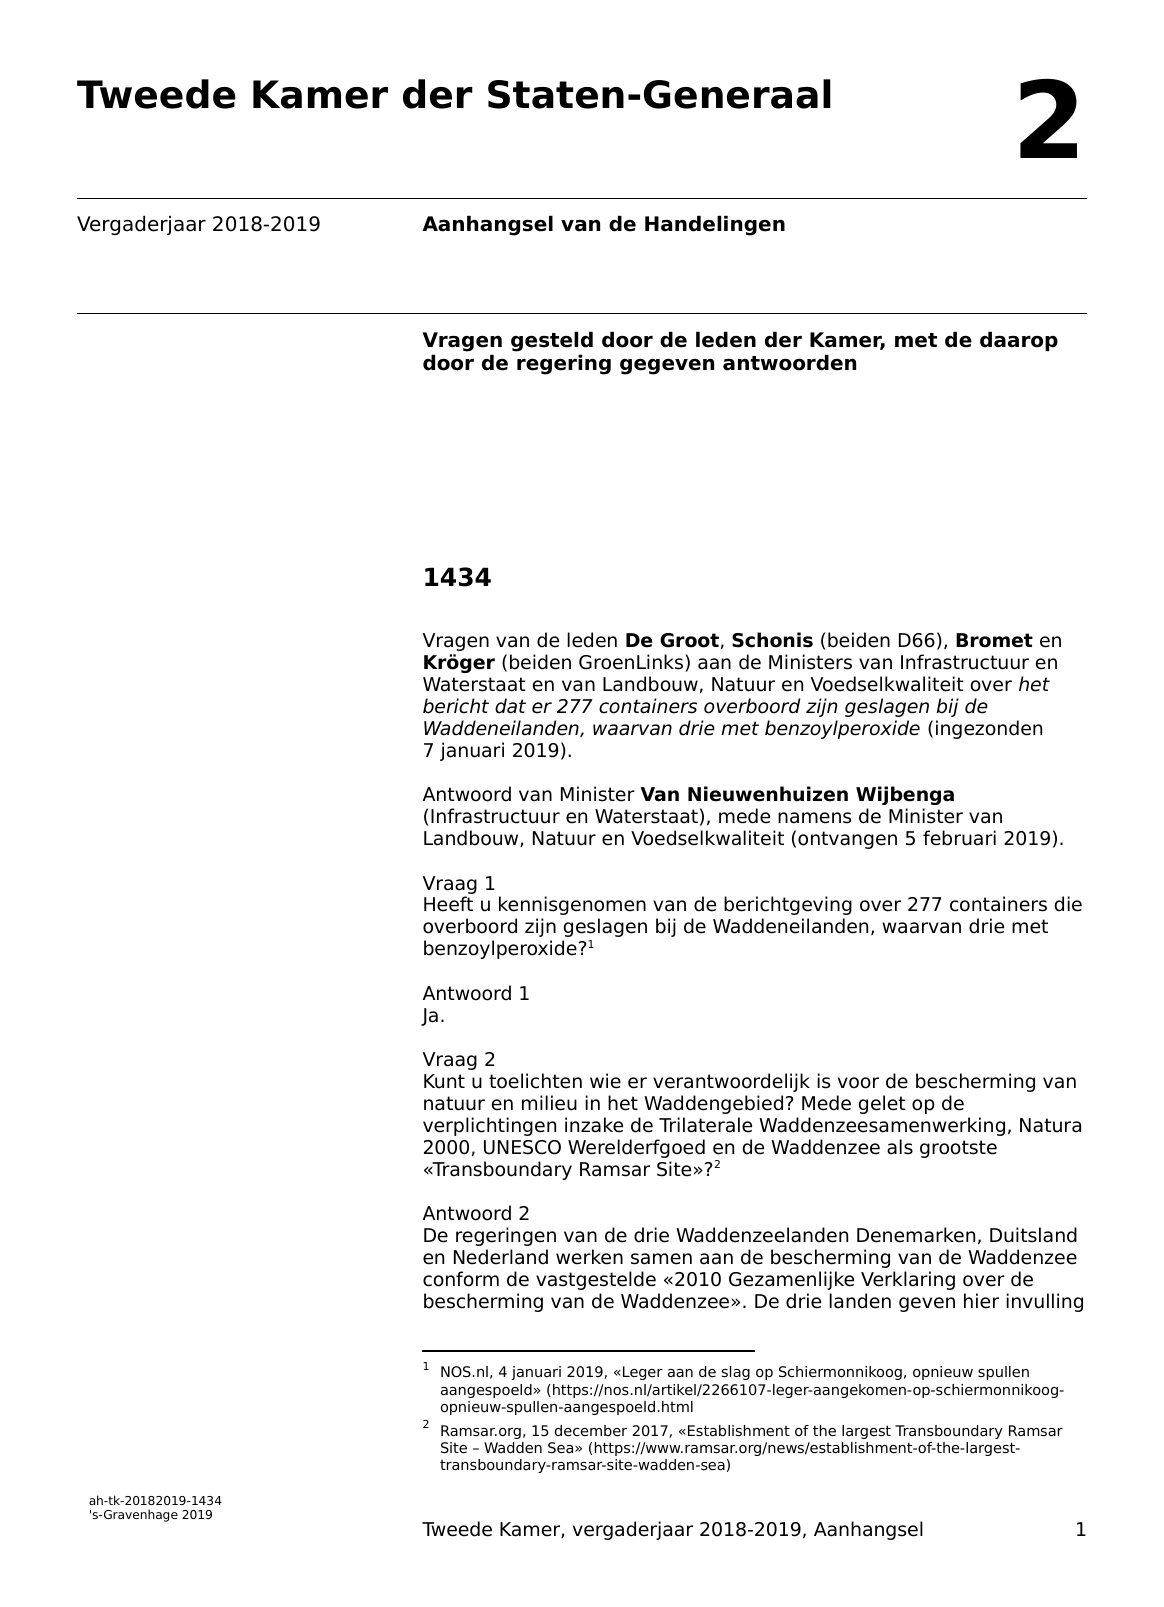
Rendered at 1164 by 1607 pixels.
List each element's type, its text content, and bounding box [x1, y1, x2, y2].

table_cell [77, 314, 422, 375]
text Antwoord van Minister Van Nieuwenhuizen Wijbenga (Infrastructuur en Waterstaat), mede namens de Minister van Landbouw, Natuur en Voedselkwaliteit (ontvangen 5 februari 2019). [422, 784, 1087, 850]
table_header Tweede Kamer der Staten-Generaal [77, 59, 886, 198]
table_cell Vragen gesteld door de leden der Kamer, met de daarop door de regering gegeven antwoorden [422, 314, 1087, 375]
text De regeringen van de drie Waddenzeelanden Denemarken, Duitsland en Nederland werken samen aan de bescherming van de Waddenzee conform de vastgestelde «2010 Gezamenlijke Verklaring over de bescherming van de Waddenzee». De drie landen geven hier invulling [422, 1225, 1087, 1313]
text 's-Gravenhage 2019 [88, 1508, 323, 1522]
table_cell Vergaderjaar 2018-2019 [77, 199, 422, 313]
text Vragen van de leden De Groot, Schonis (beiden D66), Bromet en Kröger (beiden GroenLinks) aan de Ministers van Infrastructuur en Waterstaat en van Landbouw, Natuur en Voedselkwaliteit over het bericht dat er 277 containers overboord zijn geslagen bij de Waddeneilanden, waarvan drie met benzoylperoxide (ingezonden 7 januari 2019). [422, 630, 1087, 762]
text Kunt u toelichten wie er verantwoordelijk is voor de bescherming van natuur en milieu in het Waddengebied? Mede gelet op de verplichtingen inzake de Trilaterale Waddenzeesamenwerking, Natura 2000, UNESCO Werelderfgoed en de Waddenzee als grootste «Transboundary Ramsar Site»? [422, 1071, 1087, 1181]
text Ja. [422, 1004, 1087, 1026]
text Heeft u kennisgenomen van de berichtgeving over 277 containers die overboord zijn geslagen bij de Waddeneilanden, waarvan drie met benzoylperoxide? [422, 894, 1087, 960]
text Antwoord 2 [422, 1203, 1087, 1225]
table_cell Aanhangsel van de Handelingen [422, 199, 1087, 313]
text 1434 [422, 563, 1087, 592]
text Ramsar.org, 15 december 2017, «Establishment of the largest Transboundary Ramsar Site – Wadden Sea» (https://www.ramsar.org/news/establishment-of-the-largest-transboundary-ramsar-site-wadden-sea) [422, 1418, 1087, 1474]
text Vraag 1 [422, 872, 1087, 894]
table_header 2 [886, 59, 1087, 198]
text ah-tk-20182019-1434 [88, 1494, 323, 1508]
text NOS.nl, 4 januari 2019, «Leger aan de slag op Schiermonnikoog, opnieuw spullen aangespoeld» (https://nos.nl/artikel/2266107-leger-aangekomen-op-schiermonnikoog-opnieuw-spullen-aangespoeld.html [422, 1360, 1087, 1416]
text Antwoord 1 [422, 982, 1087, 1004]
text Vraag 2 [422, 1049, 1087, 1071]
